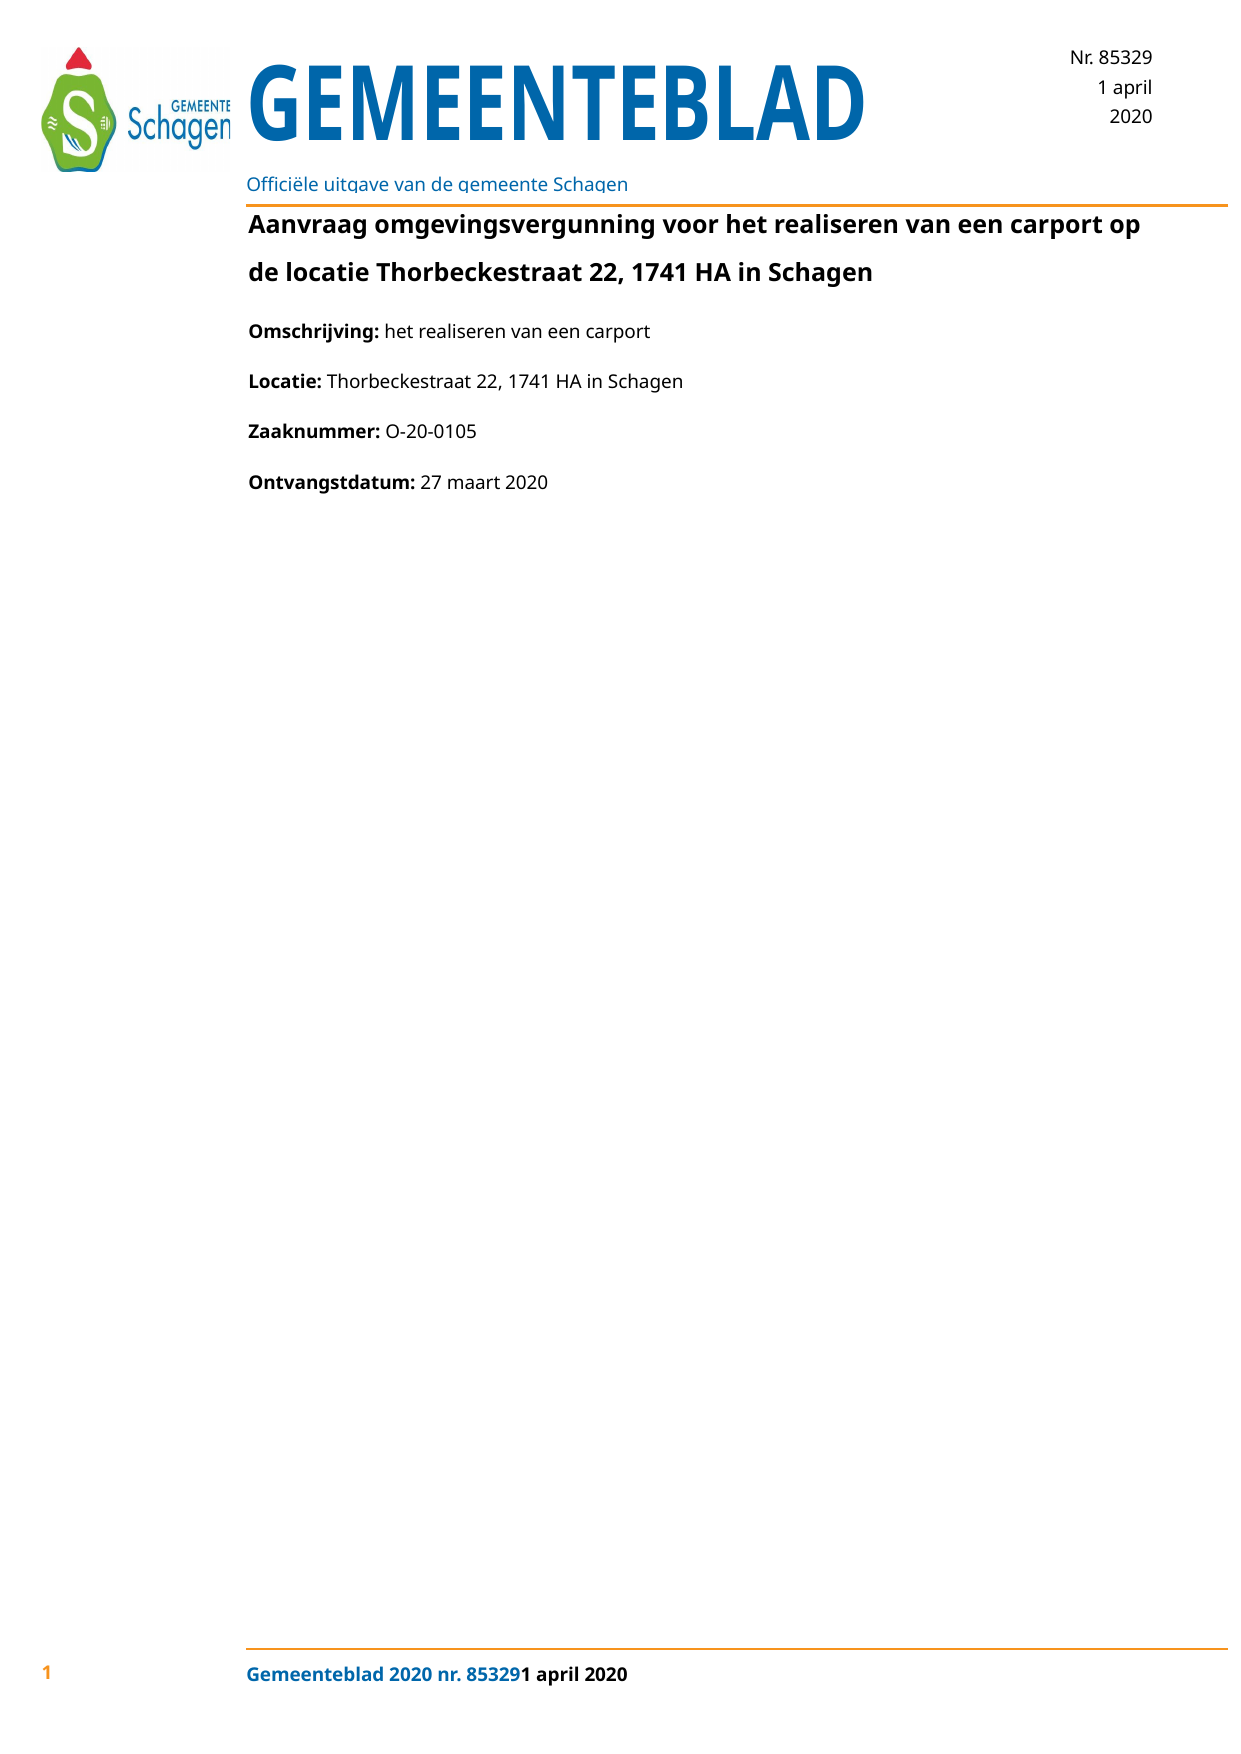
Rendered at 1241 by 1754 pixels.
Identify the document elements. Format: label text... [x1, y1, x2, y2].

text Locatie: Thorbeckestraat 22, 1741 HA in Schagen [248, 368, 1152, 394]
text Omschrijving: het realiseren van een carport [248, 318, 1152, 344]
picture [41, 47, 231, 172]
text Ontvangstdatum: 27 maart 2020 [248, 469, 1152, 495]
text Zaaknummer: O-20-0105 [248, 419, 1152, 444]
text Aanvraag omgevingsvergunning voor het realiseren van een carport op de locatie Thorbeckestraat 22, 1741 HA in Schagen [248, 207, 1152, 288]
